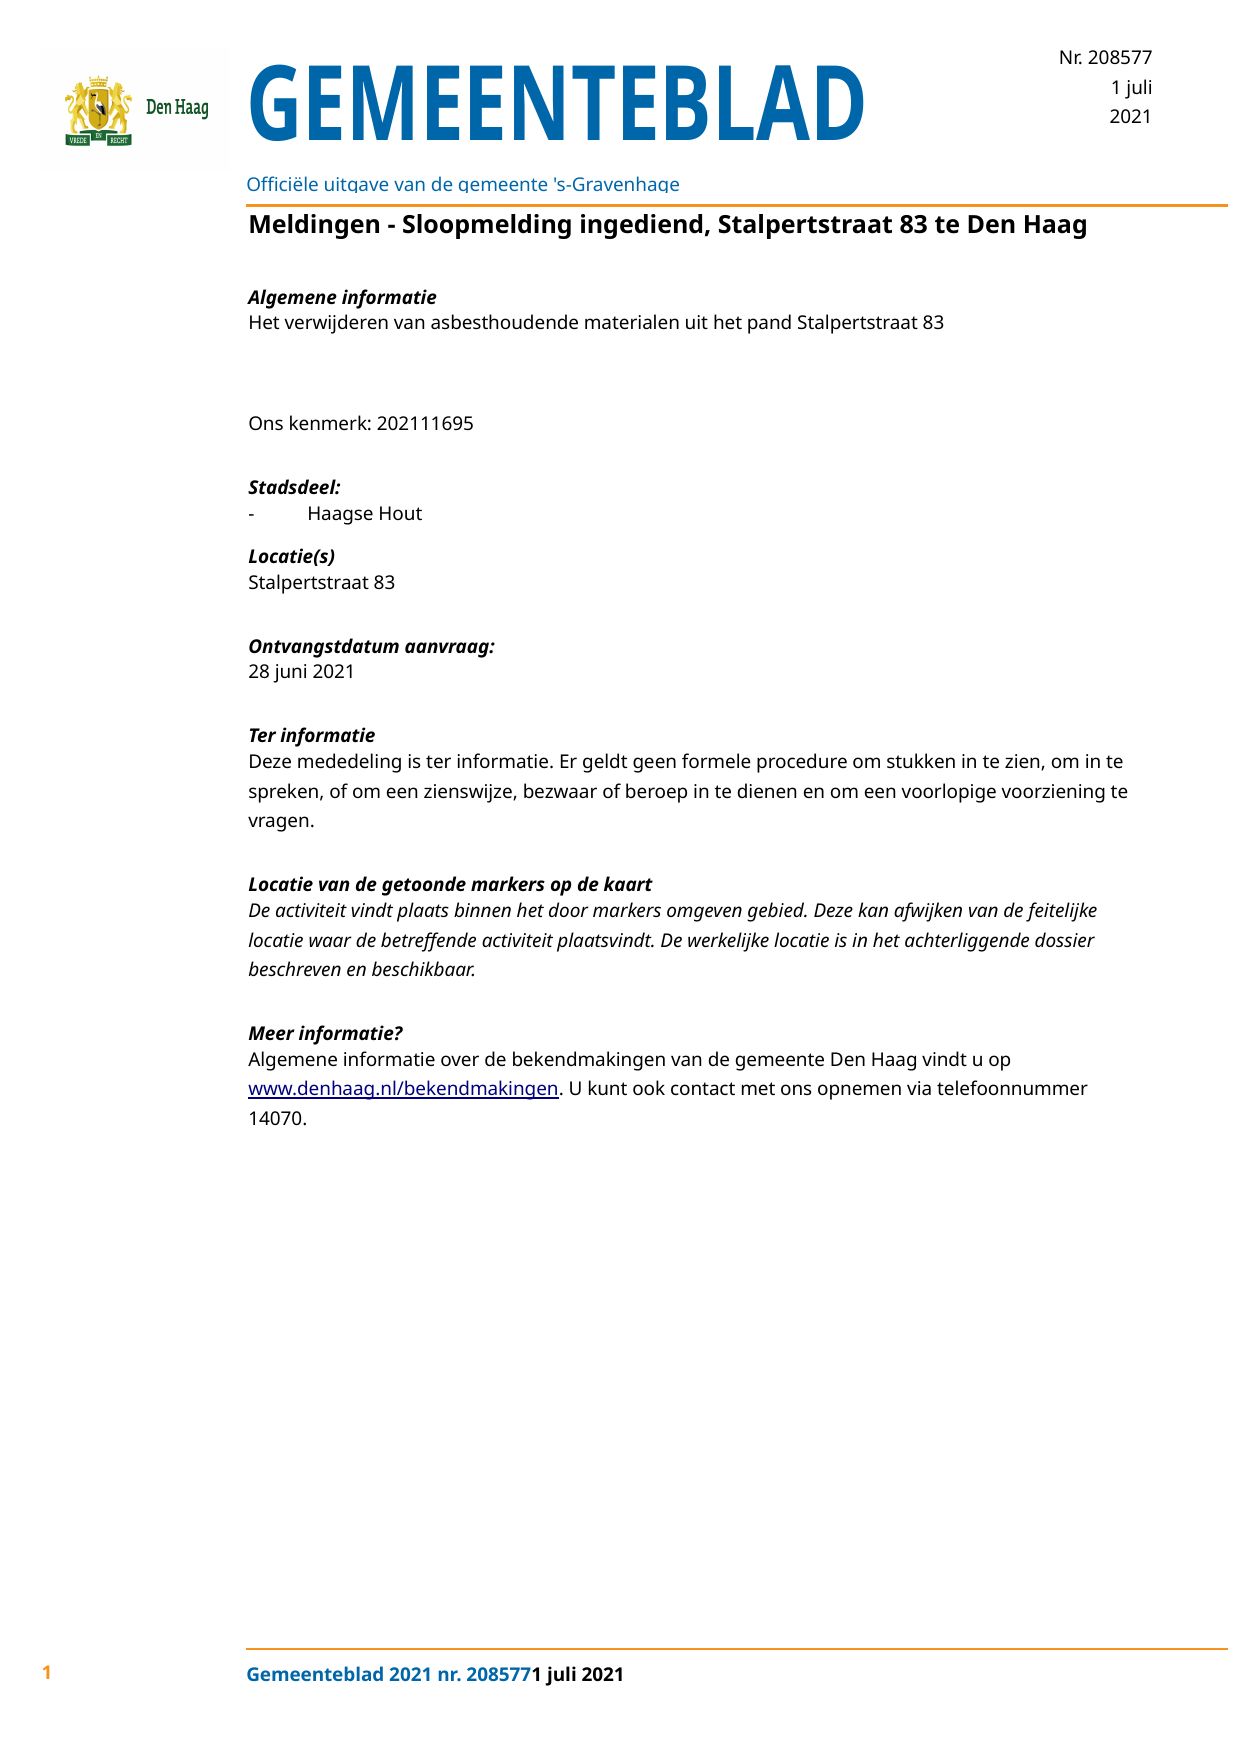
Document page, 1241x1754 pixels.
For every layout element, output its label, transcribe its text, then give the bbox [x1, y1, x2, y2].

text 28 juni 2021 [248, 659, 1152, 684]
text Locatie van de getoonde markers op de kaart [248, 871, 1152, 897]
picture [41, 47, 231, 172]
text Locatie(s) [248, 543, 1152, 569]
text Stadsdeel: [248, 474, 1152, 500]
text Algemene informatie over de bekendmakingen van de gemeente Den Haag vindt u op www.denhaag.nl/bekendmakingen. U kunt ook contact met ons opnemen via telefoonnummer 14070. [248, 1046, 1152, 1131]
text Stalpertstraat 83 [248, 569, 1152, 595]
text Ontvangstdatum aanvraag: [248, 633, 1152, 659]
text Meldingen - Sloopmelding ingediend, Stalpertstraat 83 te Den Haag [248, 207, 1152, 241]
text Het verwijderen van asbesthoudende materialen uit het pand Stalpertstraat 83 [248, 309, 1152, 335]
text Algemene informatie [248, 284, 1152, 309]
text Meer informatie? [248, 1020, 1152, 1046]
text De activiteit vindt plaats binnen het door markers omgeven gebied. Deze kan afwijken van de feitelijke locatie waar de betreffende activiteit plaatsvindt. De werkelijke locatie is in het achterliggende dossier beschreven en beschikbaar. [248, 897, 1152, 982]
text Ons kenmerk: 202111695 [248, 410, 1152, 436]
list Haagse Hout [248, 500, 1152, 526]
text Ter informatie [248, 723, 1152, 748]
text Deze mededeling is ter informatie. Er geldt geen formele procedure om stukken in te zien, om in te spreken, of om een zienswijze, bezwaar of beroep in te dienen en om een voorlopige voorziening te vragen. [248, 748, 1152, 833]
